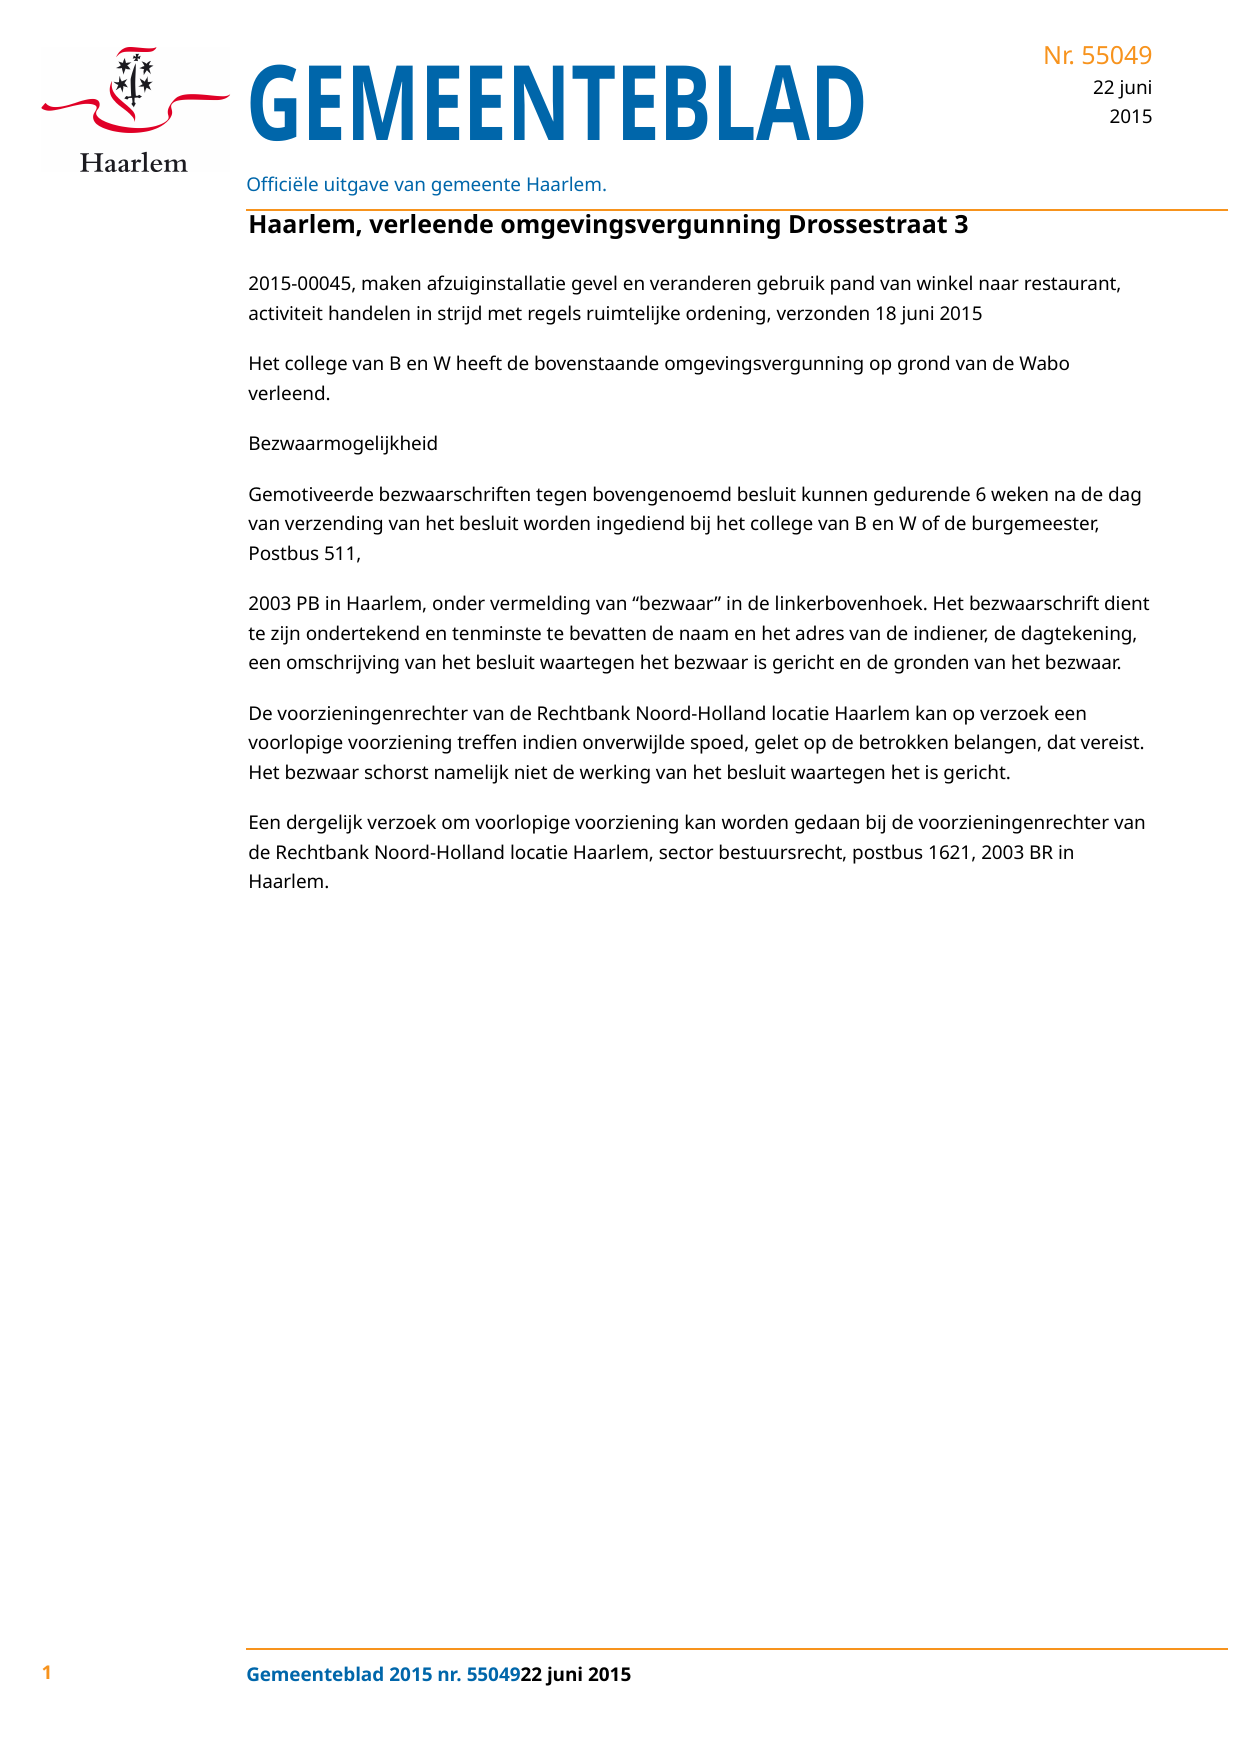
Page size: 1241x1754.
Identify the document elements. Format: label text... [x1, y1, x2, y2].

text Bezwaarmogelijkheid [248, 430, 1152, 456]
text Het college van B en W heeft de bovenstaande omgevingsvergunning op grond van de Wabo verleend. [248, 350, 1152, 406]
text 2003 PB in Haarlem, onder vermelding van “bezwaar” in de linkerbovenhoek. Het bezwaarschrift dient te zijn ondertekend en tenminste te bevatten de naam en het adres van de indiener, de dagtekening, een omschrijving van het besluit waartegen het bezwaar is gericht en de gronden van het bezwaar. [248, 590, 1152, 675]
text De voorzieningenrechter van de Rechtbank Noord-Holland locatie Haarlem kan op verzoek een voorlopige voorziening treffen indien onverwijlde spoed, gelet op de betrokken belangen, dat vereist. Het bezwaar schorst namelijk niet de werking van het besluit waartegen het is gericht. [248, 700, 1152, 785]
text 2015-00045, maken afzuiginstallatie gevel en veranderen gebruik pand van winkel naar restaurant, activiteit handelen in strijd met regels ruimtelijke ordening, verzonden 18 juni 2015 [248, 270, 1152, 326]
text Gemotiveerde bezwaarschriften tegen bovengenoemd besluit kunnen gedurende 6 weken na de dag van verzending van het besluit worden ingediend bij het college van B en W of de burgemeester, Postbus 511, [248, 481, 1152, 566]
text Haarlem, verleende omgevingsvergunning Drossestraat 3 [248, 211, 1152, 241]
text Een dergelijk verzoek om voorlopige voorziening kan worden gedaan bij de voorzieningenrechter van de Rechtbank Noord-Holland locatie Haarlem, sector bestuursrecht, postbus 1621, 2003 BR in Haarlem. [248, 809, 1152, 894]
picture [41, 47, 231, 172]
